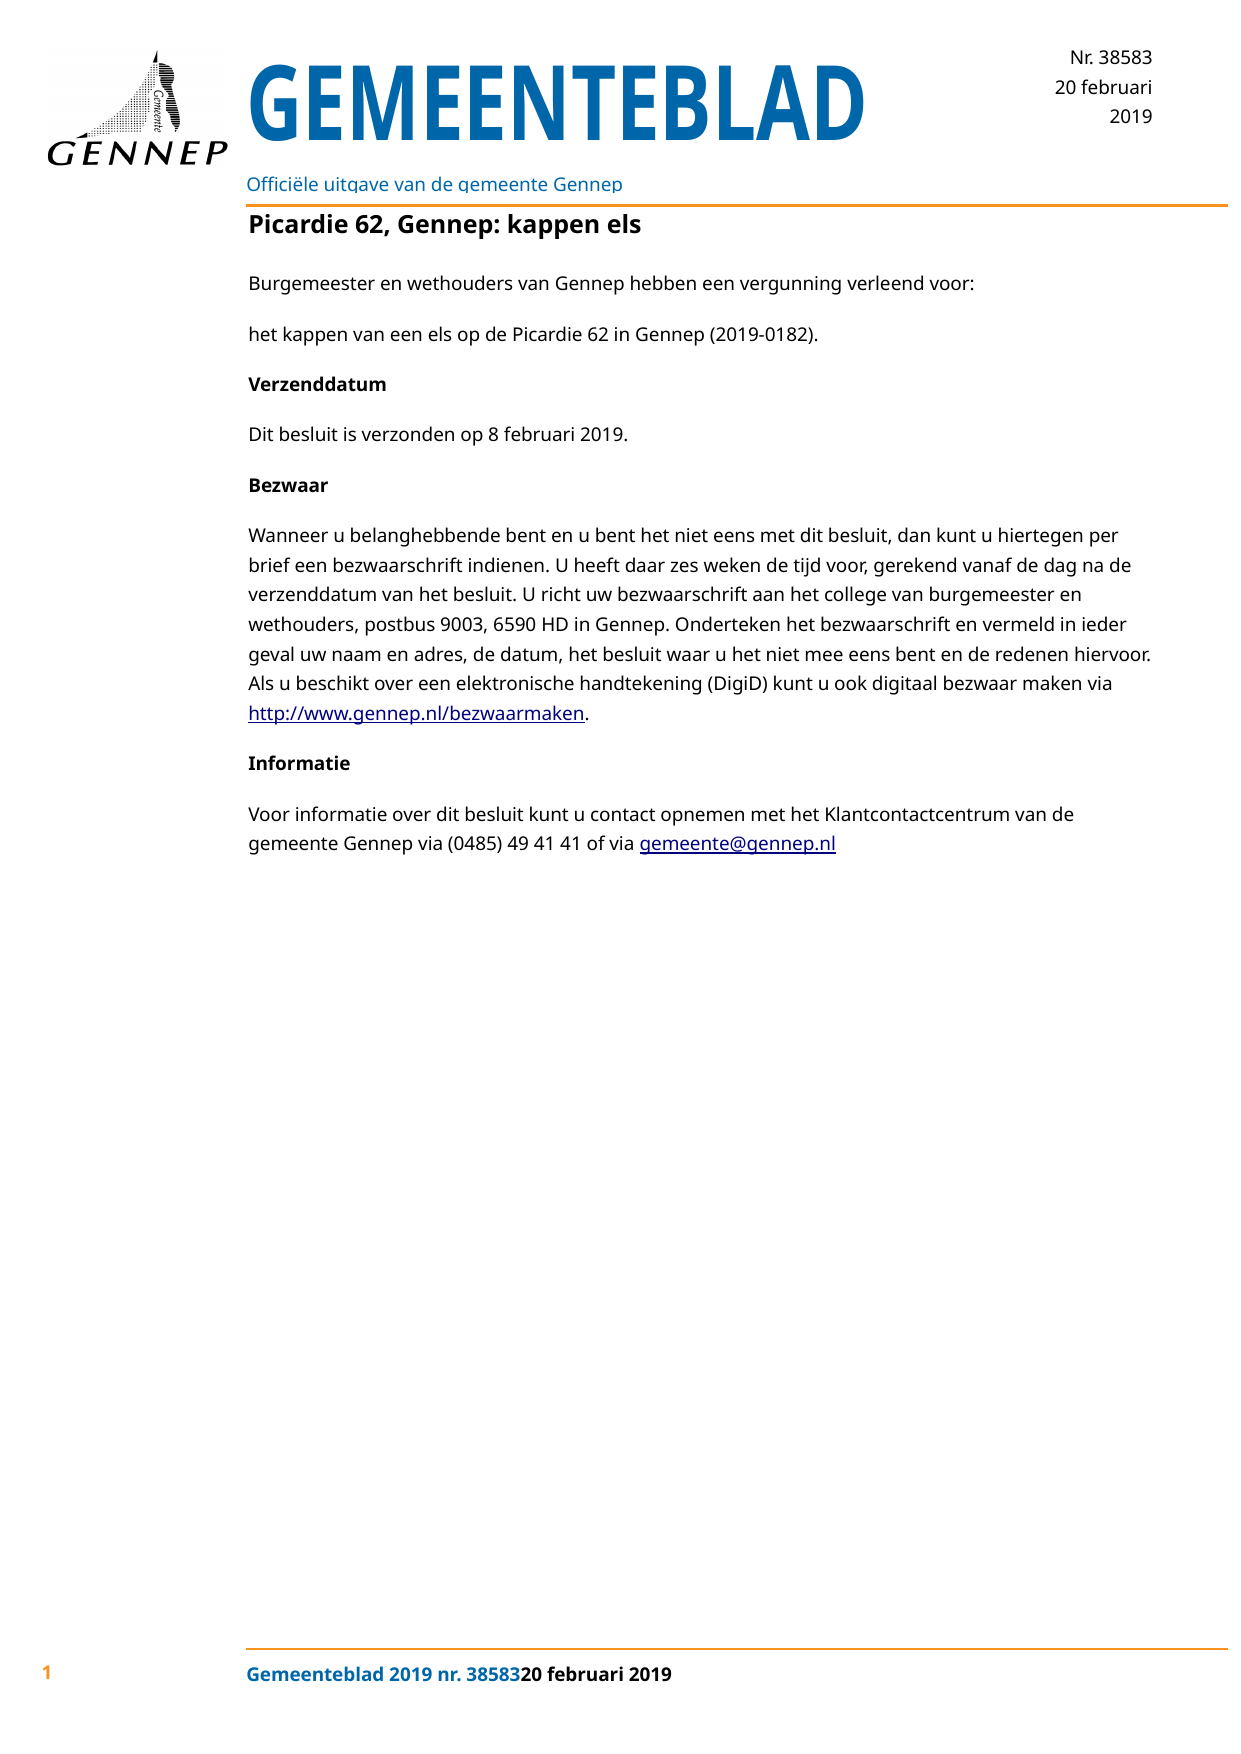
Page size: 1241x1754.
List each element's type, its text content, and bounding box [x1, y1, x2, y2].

text het kappen van een els op de Picardie 62 in Gennep (2019-0182). [248, 321, 1152, 346]
text Burgemeester en wethouders van Gennep hebben een vergunning verleend voor: [248, 270, 1152, 296]
text Wanneer u belanghebbende bent en u bent het niet eens met dit besluit, dan kunt u hiertegen per brief een bezwaarschrift indienen. U heeft daar zes weken de tijd voor, gerekend vanaf de dag na de verzenddatum van het besluit. U richt uw bezwaarschrift aan het college van burgemeester en wethouders, postbus 9003, 6590 HD in Gennep. Onderteken het bezwaarschrift en vermeld in ieder geval uw naam en adres, de datum, het besluit waar u het niet mee eens bent en de redenen hiervoor. Als u beschikt over een elektronische handtekening (DigiD) kunt u ook digitaal bezwaar maken via http://www.gennep.nl/bezwaarmaken. [248, 522, 1152, 726]
text Dit besluit is verzonden op 8 februari 2019. [248, 422, 1152, 447]
text Bezwaar [248, 472, 1152, 498]
picture [41, 47, 231, 172]
text Verzenddatum [248, 371, 1152, 397]
text Picardie 62, Gennep: kappen els [248, 207, 1152, 241]
text Informatie [248, 750, 1152, 776]
text Voor informatie over dit besluit kunt u contact opnemen met het Klantcontactcentrum van de gemeente Gennep via (0485) 49 41 41 of via gemeente@gennep.nl [248, 801, 1152, 856]
